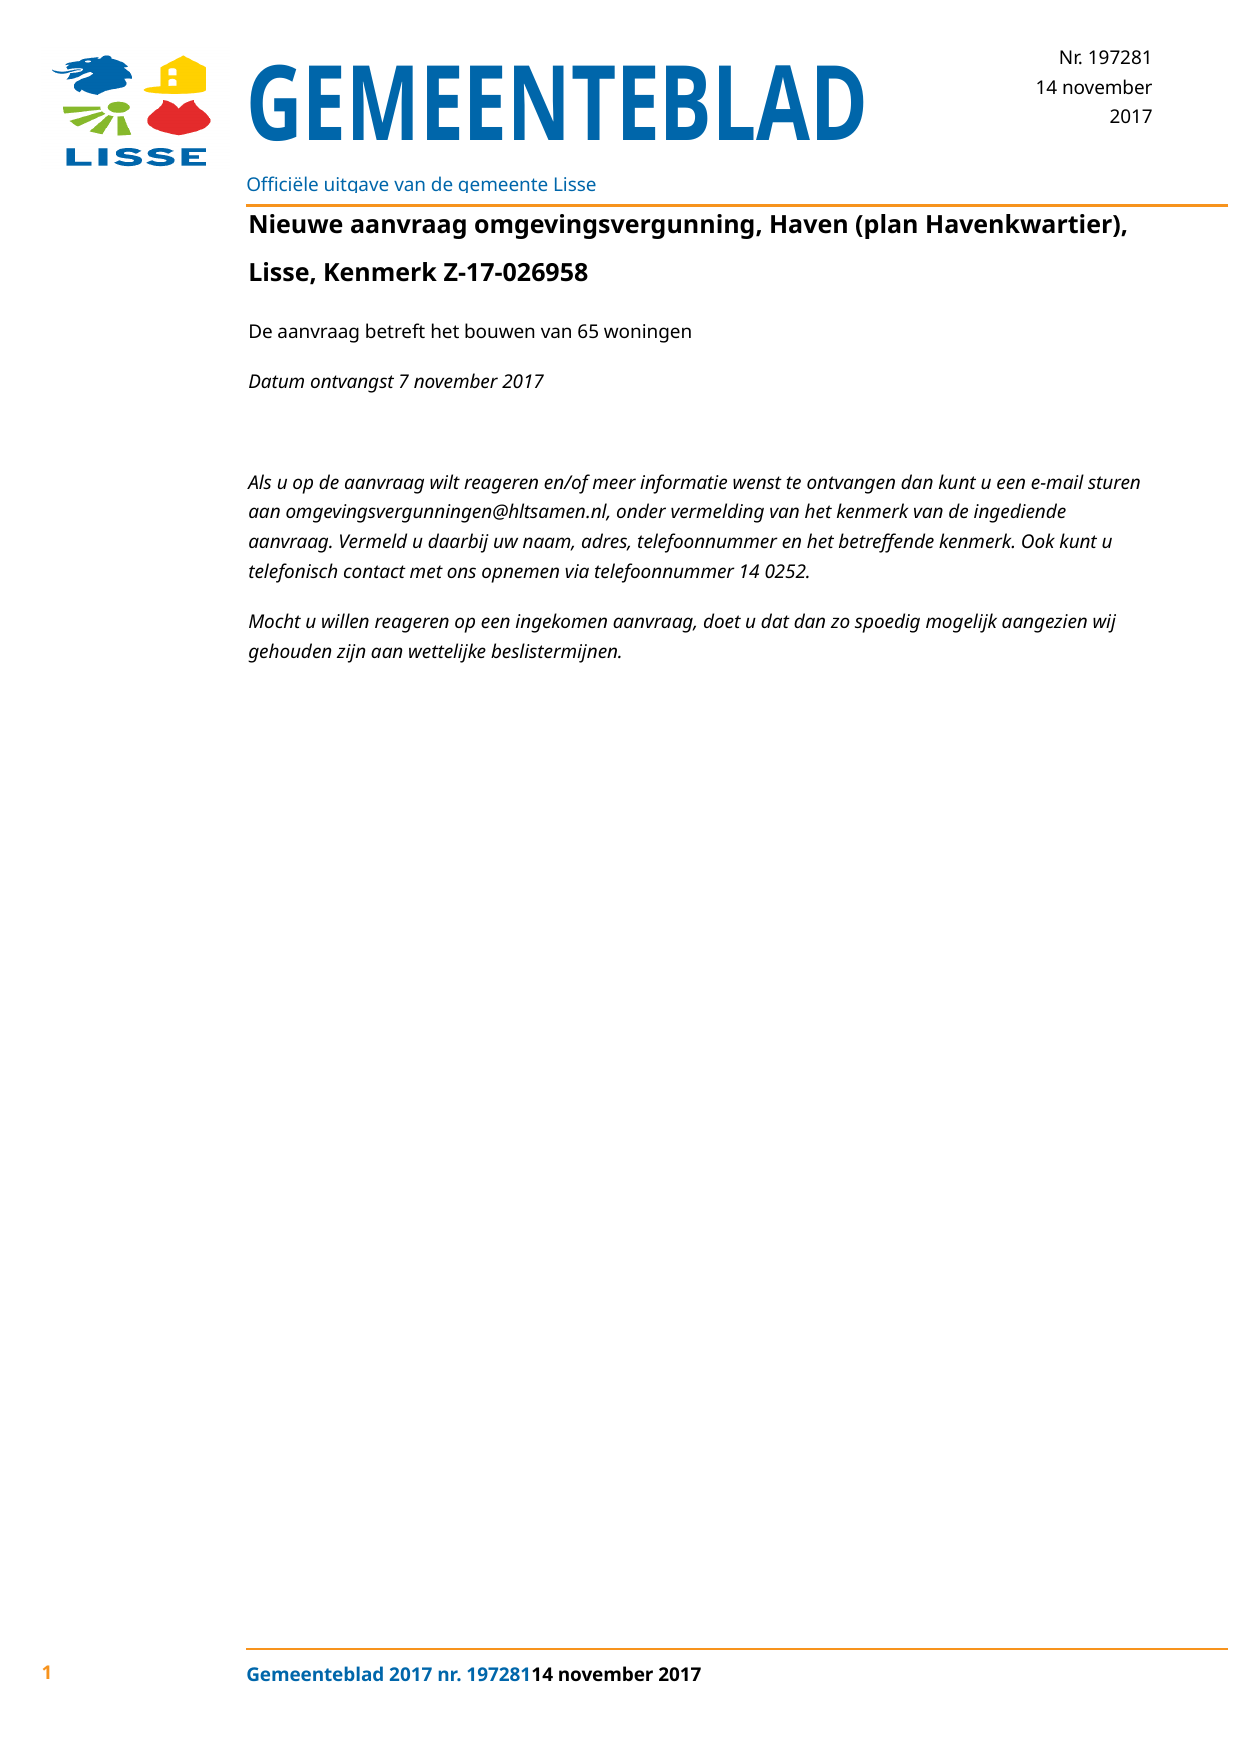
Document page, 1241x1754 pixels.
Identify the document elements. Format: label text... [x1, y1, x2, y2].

text Mocht u willen reageren op een ingekomen aanvraag, doet u dat dan zo spoedig mogelijk aangezien wij gehouden zijn aan wettelijke beslistermijnen. [248, 608, 1152, 664]
picture [41, 47, 231, 172]
text Datum ontvangst 7 november 2017 [248, 368, 1152, 394]
text Nieuwe aanvraag omgevingsvergunning, Haven (plan Havenkwartier), Lisse, Kenmerk Z-17-026958 [248, 207, 1152, 288]
text De aanvraag betreft het bouwen van 65 woningen [248, 318, 1152, 344]
text Als u op de aanvraag wilt reageren en/of meer informatie wenst te ontvangen dan kunt u een e-mail sturen aan omgevingsvergunningen@hltsamen.nl, onder vermelding van het kenmerk van de ingediende aanvraag. Vermeld u daarbij uw naam, adres, telefoonnummer en het betreffende kenmerk. Ook kunt u telefonisch contact met ons opnemen via telefoonnummer 14 0252. [248, 469, 1152, 584]
